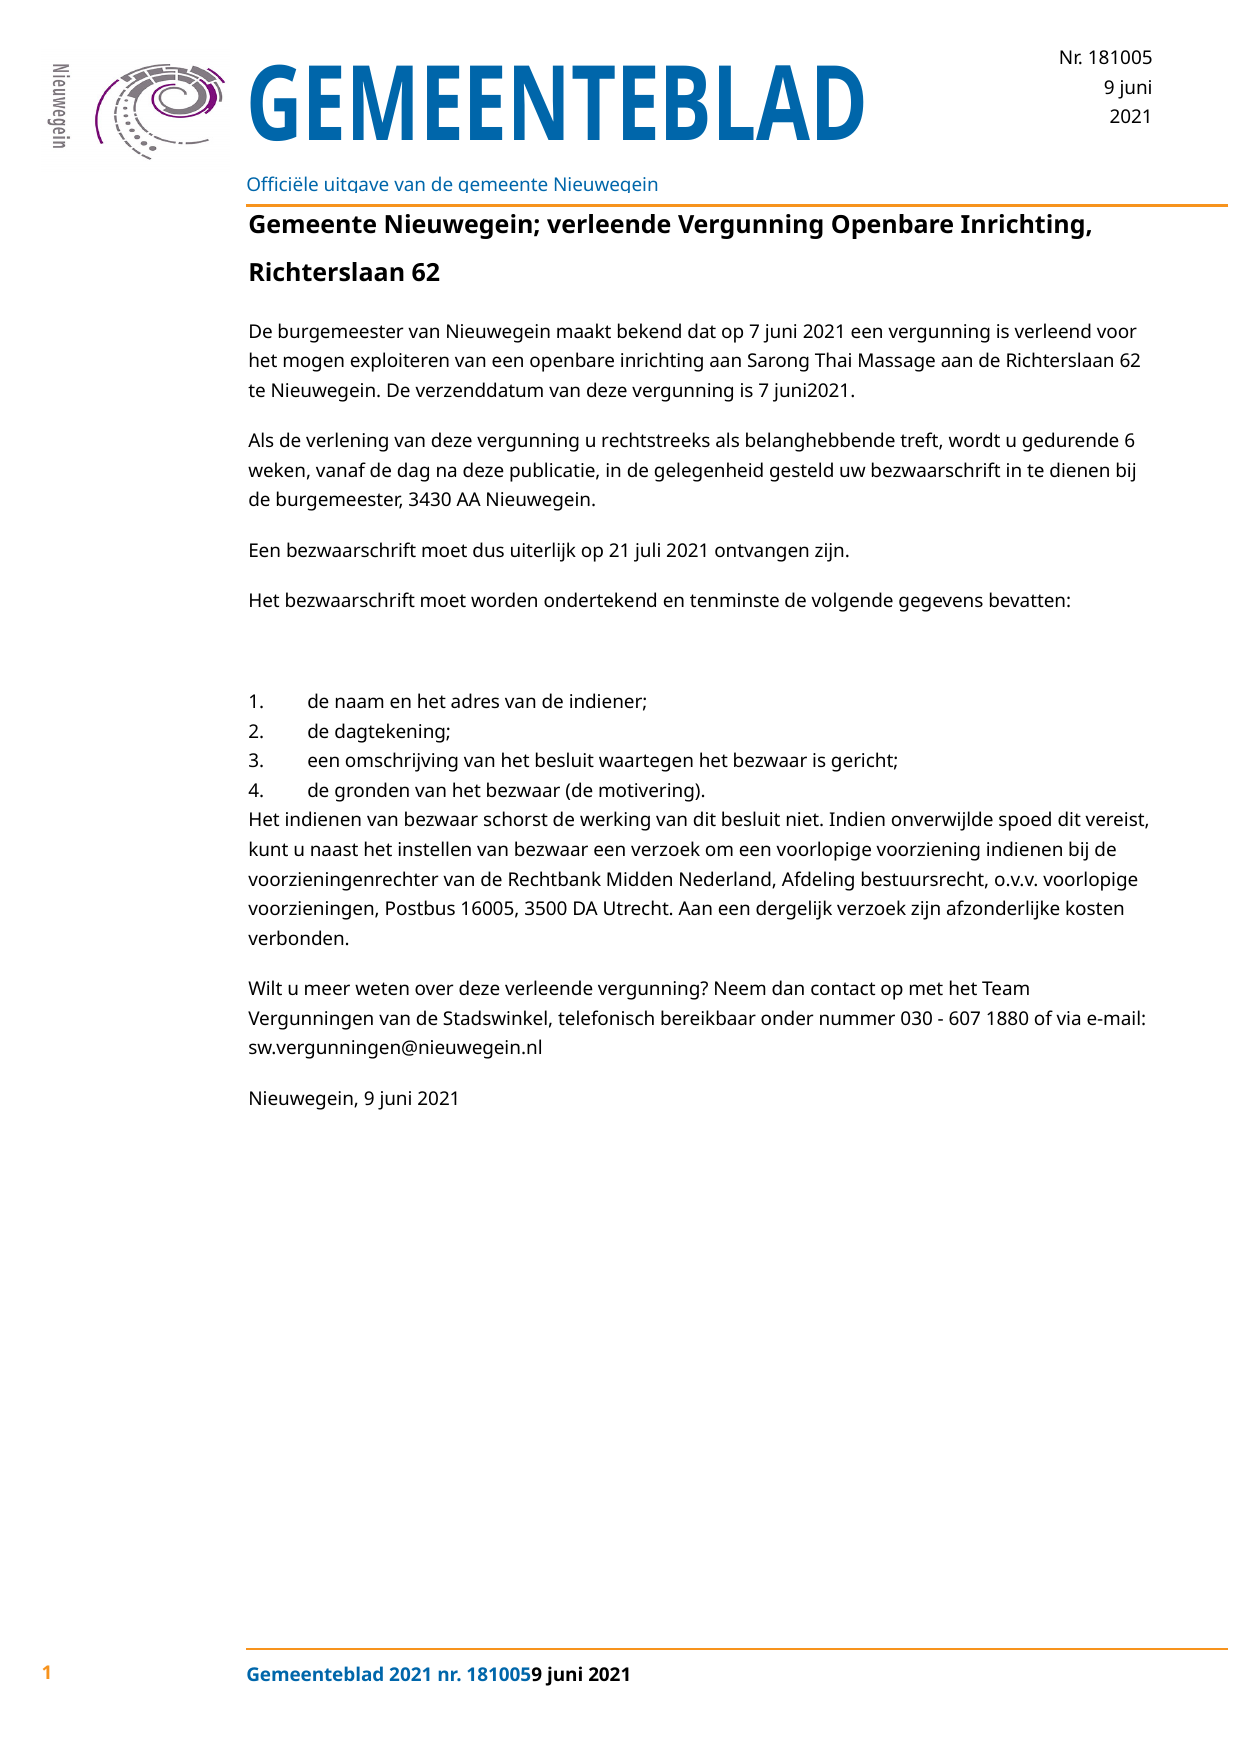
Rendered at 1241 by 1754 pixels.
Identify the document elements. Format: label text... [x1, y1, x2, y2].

text De burgemeester van Nieuwegein maakt bekend dat op 7 juni 2021 een vergunning is verleend voor het mogen exploiteren van een openbare inrichting aan Sarong Thai Massage aan de Richterslaan 62 te Nieuwegein. De verzenddatum van deze vergunning is 7 juni2021. [248, 318, 1152, 403]
text Nieuwegein, 9 juni 2021 [248, 1085, 1152, 1111]
list de naam en het adres van de indiener; [248, 688, 1152, 714]
picture [41, 47, 231, 172]
text Het bezwaarschrift moet worden ondertekend en tenminste de volgende gegevens bevatten: [248, 587, 1152, 613]
text Het indienen van bezwaar schorst de werking van dit besluit niet. Indien onverwijlde spoed dit vereist, kunt u naast het instellen van bezwaar een verzoek om een voorlopige voorziening indienen bij de voorzieningenrechter van de Rechtbank Midden Nederland, Afdeling bestuursrecht, o.v.v. voorlopige voorzieningen, Postbus 16005, 3500 DA Utrecht. Aan een dergelijk verzoek zijn afzonderlijke kosten verbonden. [248, 807, 1152, 951]
text Gemeente Nieuwegein; verleende Vergunning Openbare Inrichting, Richterslaan 62 [248, 207, 1152, 288]
list de dagtekening; [248, 718, 1152, 744]
text Als de verlening van deze vergunning u rechtstreeks als belanghebbende treft, wordt u gedurende 6 weken, vanaf de dag na deze publicatie, in de gelegenheid gesteld uw bezwaarschrift in te dienen bij de burgemeester, 3430 AA Nieuwegein. [248, 427, 1152, 512]
text Wilt u meer weten over deze verleende vergunning? Neem dan contact op met het Team Vergunningen van de Stadswinkel, telefonisch bereikbaar onder nummer 030 - 607 1880 of via e-mail: sw.vergunningen@nieuwegein.nl [248, 975, 1152, 1060]
text Een bezwaarschrift moet dus uiterlijk op 21 juli 2021 ontvangen zijn. [248, 537, 1152, 563]
list de gronden van het bezwaar (de motivering). [248, 777, 1152, 803]
list een omschrijving van het besluit waartegen het bezwaar is gericht; [248, 747, 1152, 773]
